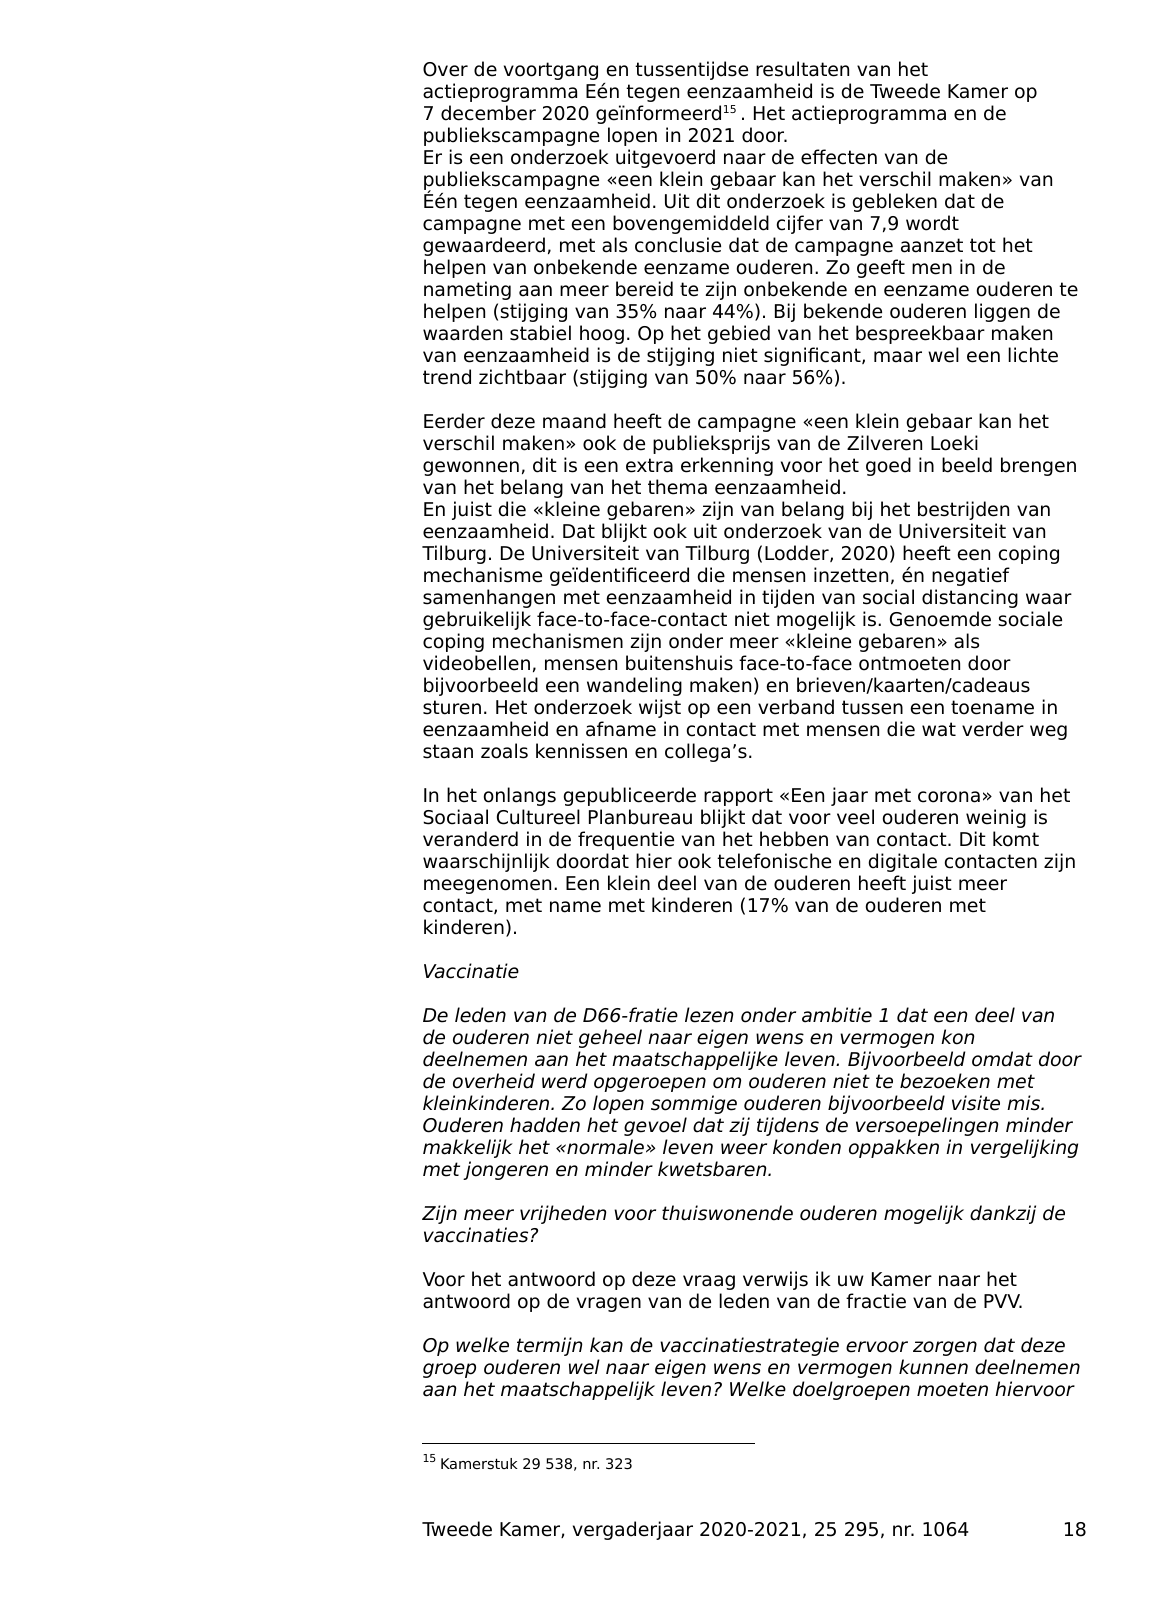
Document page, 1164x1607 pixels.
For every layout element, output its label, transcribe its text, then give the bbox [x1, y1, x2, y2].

subtitle Zijn meer vrijheden voor thuiswonende ouderen mogelijk dankzij de vaccinaties? [422, 1203, 1087, 1247]
text Kamerstuk 29 538, nr. 323 [422, 1452, 1087, 1474]
text Over de voortgang en tussentijdse resultaten van het actieprogramma Eén tegen eenzaamheid is de Tweede Kamer op 7 december 2020 geïnformeerd. Het actieprogramma en de publiekscampagne lopen in 2021 door. [422, 59, 1087, 147]
text Op welke termijn kan de vaccinatiestrategie ervoor zorgen dat deze groep ouderen wel naar eigen wens en vermogen kunnen deelnemen aan het maatschappelijk leven? Welke doelgroepen moeten hiervoor [422, 1335, 1087, 1401]
text Voor het antwoord op deze vraag verwijs ik uw Kamer naar het antwoord op de vragen van de leden van de fractie van de PVV. [422, 1269, 1087, 1313]
text In het onlangs gepubliceerde rapport «Een jaar met corona» van het Sociaal Cultureel Planbureau blijkt dat voor veel ouderen weinig is veranderd in de frequentie van het hebben van contact. Dit komt waarschijnlijk doordat hier ook telefonische en digitale contacten zijn meegenomen. Een klein deel van de ouderen heeft juist meer contact, met name met kinderen (17% van de ouderen met kinderen). [422, 785, 1087, 939]
text En juist die «kleine gebaren» zijn van belang bij het bestrijden van eenzaamheid. Dat blijkt ook uit onderzoek van de Universiteit van Tilburg. De Universiteit van Tilburg (Lodder, 2020) heeft een coping mechanisme geïdentificeerd die mensen inzetten, én negatief samenhangen met eenzaamheid in tijden van social distancing waar gebruikelijk face-to-face-contact niet mogelijk is. Genoemde sociale coping mechanismen zijn onder meer «kleine gebaren» als videobellen, mensen buitenshuis face-to-face ontmoeten door bijvoorbeeld een wandeling maken) en brieven/kaarten/cadeaus sturen. Het onderzoek wijst op een verband tussen een toename in eenzaamheid en afname in contact met mensen die wat verder weg staan zoals kennissen en collega’s. [422, 499, 1087, 763]
text Er is een onderzoek uitgevoerd naar de effecten van de publiekscampagne «een klein gebaar kan het verschil maken» van Één tegen eenzaamheid. Uit dit onderzoek is gebleken dat de campagne met een bovengemiddeld cijfer van 7,9 wordt gewaardeerd, met als conclusie dat de campagne aanzet tot het helpen van onbekende eenzame ouderen. Zo geeft men in de nameting aan meer bereid te zijn onbekende en eenzame ouderen te helpen (stijging van 35% naar 44%). Bij bekende ouderen liggen de waarden stabiel hoog. Op het gebied van het bespreekbaar maken van eenzaamheid is de stijging niet significant, maar wel een lichte trend zichtbaar (stijging van 50% naar 56%). [422, 147, 1087, 389]
text De leden van de D66-fratie lezen onder ambitie 1 dat een deel van de ouderen niet geheel naar eigen wens en vermogen kon deelnemen aan het maatschappelijke leven. Bijvoorbeeld omdat door de overheid werd opgeroepen om ouderen niet te bezoeken met kleinkinderen. Zo lopen sommige ouderen bijvoorbeeld visite mis. Ouderen hadden het gevoel dat zij tijdens de versoepelingen minder makkelijk het «normale» leven weer konden oppakken in vergelijking met jongeren en minder kwetsbaren. [422, 1005, 1087, 1181]
subtitle Vaccinatie [422, 961, 1087, 983]
text Eerder deze maand heeft de campagne «een klein gebaar kan het verschil maken» ook de publieksprijs van de Zilveren Loeki gewonnen, dit is een extra erkenning voor het goed in beeld brengen van het belang van het thema eenzaamheid. [422, 411, 1087, 499]
